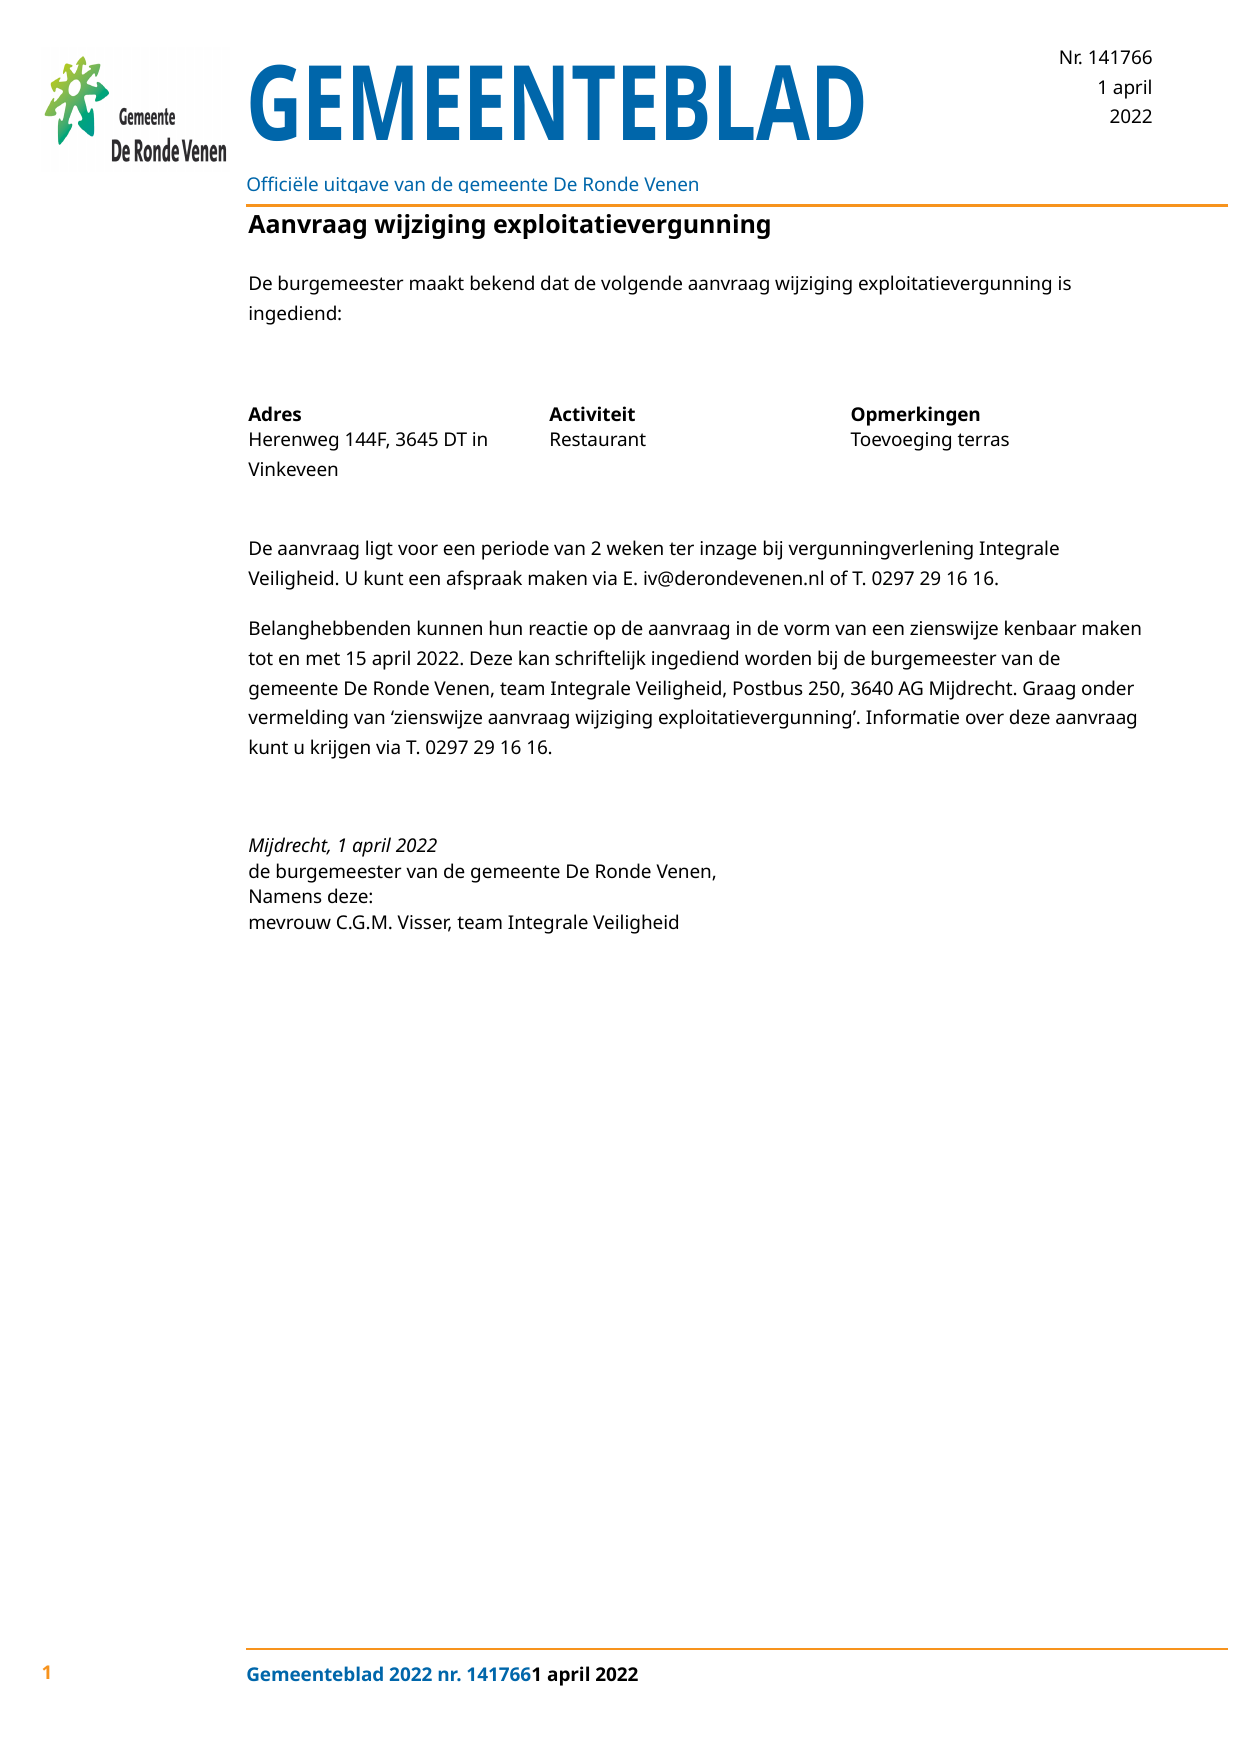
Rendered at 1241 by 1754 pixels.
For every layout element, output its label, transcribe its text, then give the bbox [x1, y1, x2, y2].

text Belanghebbenden kunnen hun reactie op de aanvraag in de vorm van een zienswijze kenbaar maken tot en met 15 april 2022. Deze kan schriftelijk ingediend worden bij de burgemeester van de gemeente De Ronde Venen, team Integrale Veiligheid, Postbus 250, 3640 AG Mijdrecht. Graag onder vermelding van ‘zienswijze aanvraag wijziging exploitatievergunning’. Informatie over deze aanvraag kunt u krijgen via T. 0297 29 16 16. [248, 616, 1152, 759]
table_cell Toevoeging terras [850, 427, 1152, 482]
text De burgemeester maakt bekend dat de volgende aanvraag wijziging exploitatievergunning is ingediend: [248, 270, 1152, 326]
table_cell Herenweg 144F, 3645 DT in Vinkeveen [248, 427, 549, 482]
table_header Opmerkingen [850, 401, 1152, 427]
text de burgemeester van de gemeente De Ronde Venen, [248, 858, 1152, 883]
text Aanvraag wijziging exploitatievergunning [248, 207, 1152, 241]
text De aanvraag ligt voor een periode van 2 weken ter inzage bij vergunningverlening Integrale Veiligheid. U kunt een afspraak maken via E. iv@derondevenen.nl of T. 0297 29 16 16. [248, 536, 1152, 591]
table_header Adres [248, 401, 549, 427]
picture [41, 47, 231, 172]
text Mijdrecht, 1 april 2022 [248, 832, 1152, 858]
text mevrouw C.G.M. Visser, team Integrale Veiligheid [248, 909, 1152, 935]
table_cell Restaurant [549, 427, 850, 482]
text Namens deze: [248, 883, 1152, 909]
table_header Activiteit [549, 401, 850, 427]
